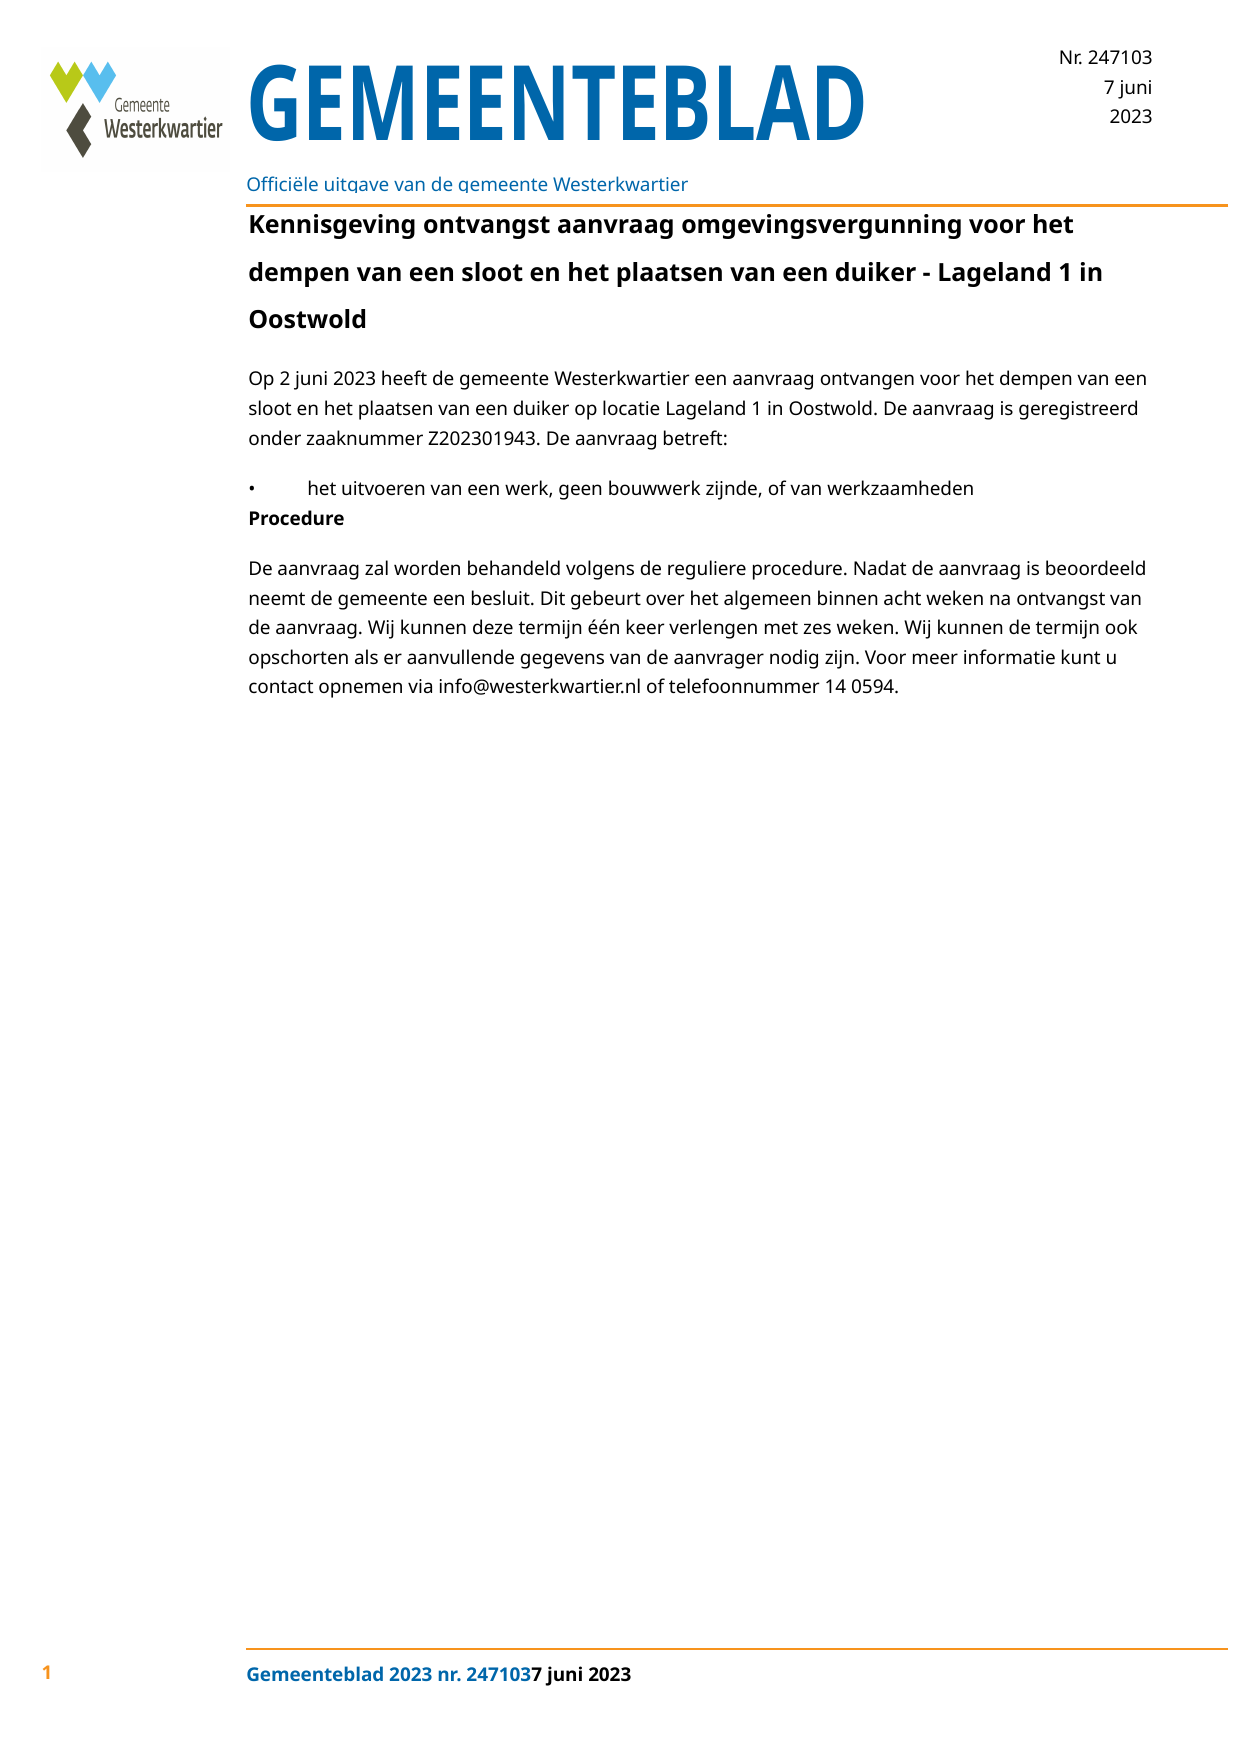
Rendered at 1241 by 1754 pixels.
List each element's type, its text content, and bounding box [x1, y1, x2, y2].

text De aanvraag zal worden behandeld volgens de reguliere procedure. Nadat de aanvraag is beoordeeld neemt de gemeente een besluit. Dit gebeurt over het algemeen binnen acht weken na ontvangst van de aanvraag. Wij kunnen deze termijn één keer verlengen met zes weken. Wij kunnen de termijn ook opschorten als er aanvullende gegevens van de aanvrager nodig zijn. Voor meer informatie kunt u contact opnemen via info@westerkwartier.nl of telefoonnummer 14 0594. [248, 555, 1152, 699]
picture [41, 47, 231, 172]
text Procedure [248, 505, 1152, 530]
text Kennisgeving ontvangst aanvraag omgevingsvergunning voor het dempen van een sloot en het plaatsen van een duiker - Lageland 1 in Oostwold [248, 207, 1152, 336]
list het uitvoeren van een werk, geen bouwwerk zijnde, of van werkzaamheden [248, 475, 1152, 501]
text Op 2 juni 2023 heeft de gemeente Westerkwartier een aanvraag ontvangen voor het dempen van een sloot en het plaatsen van een duiker op locatie Lageland 1 in Oostwold. De aanvraag is geregistreerd onder zaaknummer Z202301943. De aanvraag betreft: [248, 366, 1152, 450]
